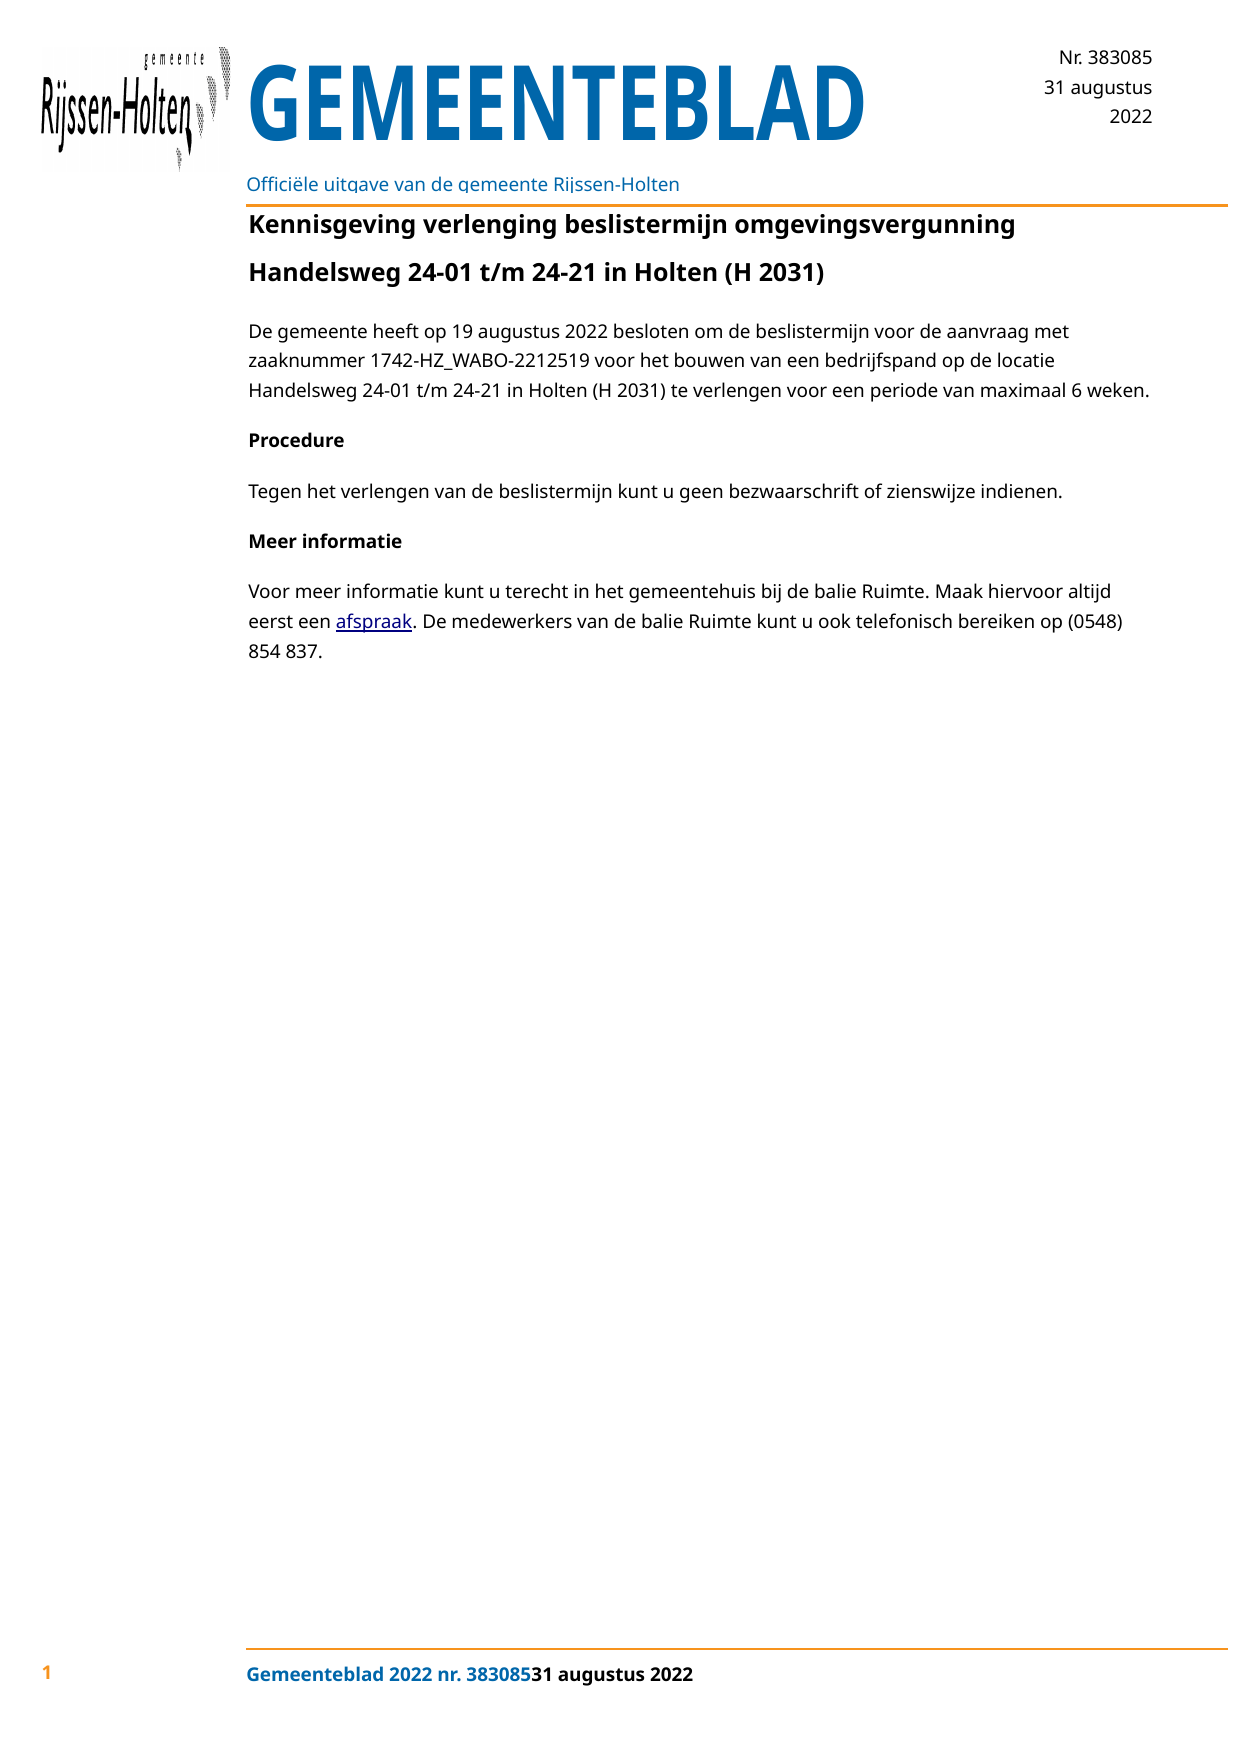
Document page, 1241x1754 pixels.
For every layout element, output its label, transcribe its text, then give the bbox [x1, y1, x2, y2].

text Procedure [248, 427, 1152, 453]
picture [41, 47, 231, 172]
text Voor meer informatie kunt u terecht in het gemeentehuis bij de balie Ruimte. Maak hiervoor altijd eerst een afspraak. De medewerkers van de balie Ruimte kunt u ook telefonisch bereiken op (0548) 854 837. [248, 579, 1152, 664]
text Meer informatie [248, 528, 1152, 554]
text Kennisgeving verlenging beslistermijn omgevingsvergunning Handelsweg 24-01 t/m 24-21 in Holten (H 2031) [248, 207, 1152, 288]
text Tegen het verlengen van de beslistermijn kunt u geen bezwaarschrift of zienswijze indienen. [248, 478, 1152, 504]
text De gemeente heeft op 19 augustus 2022 besloten om de beslistermijn voor de aanvraag met zaaknummer 1742-HZ_WABO-2212519 voor het bouwen van een bedrijfspand op de locatie Handelsweg 24-01 t/m 24-21 in Holten (H 2031) te verlengen voor een periode van maximaal 6 weken. [248, 318, 1152, 403]
